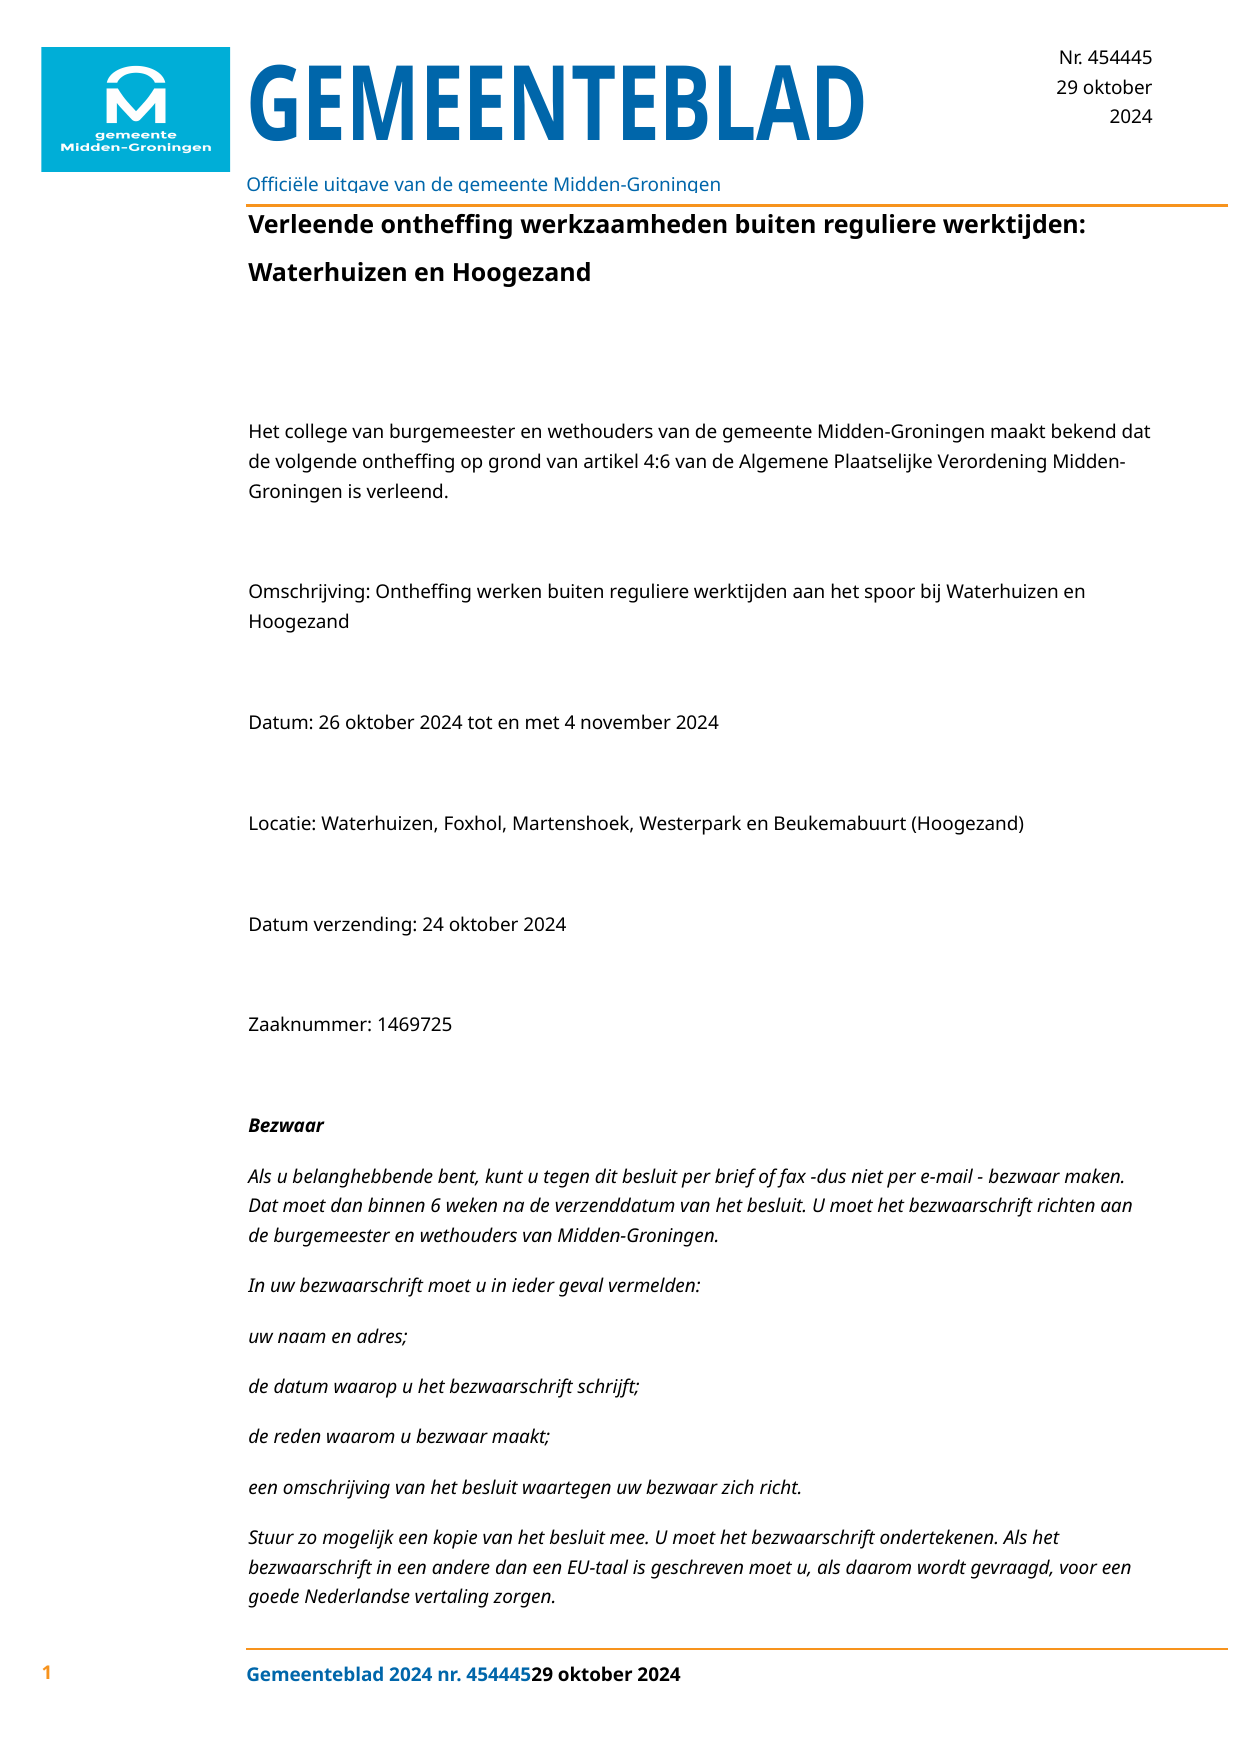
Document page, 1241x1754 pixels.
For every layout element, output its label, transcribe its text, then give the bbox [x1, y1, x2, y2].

text Bezwaar [248, 1112, 1152, 1138]
text Locatie: Waterhuizen, Foxhol, Martenshoek, Westerpark en Beukemabuurt (Hoogezand) [248, 810, 1152, 836]
picture [184, 146, 190, 153]
text een omschrijving van het besluit waartegen uw bezwaar zich richt. [248, 1474, 1152, 1500]
text Zaaknummer: 1469725 [248, 1012, 1152, 1037]
picture [108, 66, 164, 82]
text In uw bezwaarschrift moet u in ieder geval vermelden: [248, 1272, 1152, 1298]
text Het college van burgemeester en wethouders van de gemeente Midden-Groningen maakt bekend dat de volgende ontheffing op grond van artikel 4:6 van de Algemene Plaatselijke Verordening Midden-Groningen is verleend. [248, 419, 1152, 504]
text de reden waarom u bezwaar maakt; [248, 1424, 1152, 1449]
text Datum verzending: 24 oktober 2024 [248, 911, 1152, 937]
text de datum waarop u het bezwaarschrift schrijft; [248, 1373, 1152, 1399]
text Datum: 26 oktober 2024 tot en met 4 november 2024 [248, 709, 1152, 735]
text Stuur zo mogelijk een kopie van het besluit mee. U moet het bezwaarschrift ondertekenen. Als het bezwaarschrift in een andere dan een EU-taal is geschreven moet u, als daarom wordt gevraagd, voor een goede Nederlandse vertaling zorgen. [248, 1524, 1152, 1609]
text uw naam en adres; [248, 1323, 1152, 1349]
text Verleende ontheffing werkzaamheden buiten reguliere werktijden: Waterhuizen en Hoogezand [248, 207, 1152, 288]
text Als u belanghebbende bent, kunt u tegen dit besluit per brief of fax -dus niet per e-mail - bezwaar maken. Dat moet dan binnen 6 weken na de verzenddatum van het besluit. U moet het bezwaarschrift richten aan de burgemeester en wethouders van Midden-Groningen. [248, 1163, 1152, 1248]
text Omschrijving: Ontheffing werken buiten reguliere werktijden aan het spoor bij Waterhuizen en Hoogezand [248, 579, 1152, 634]
picture [107, 89, 165, 122]
